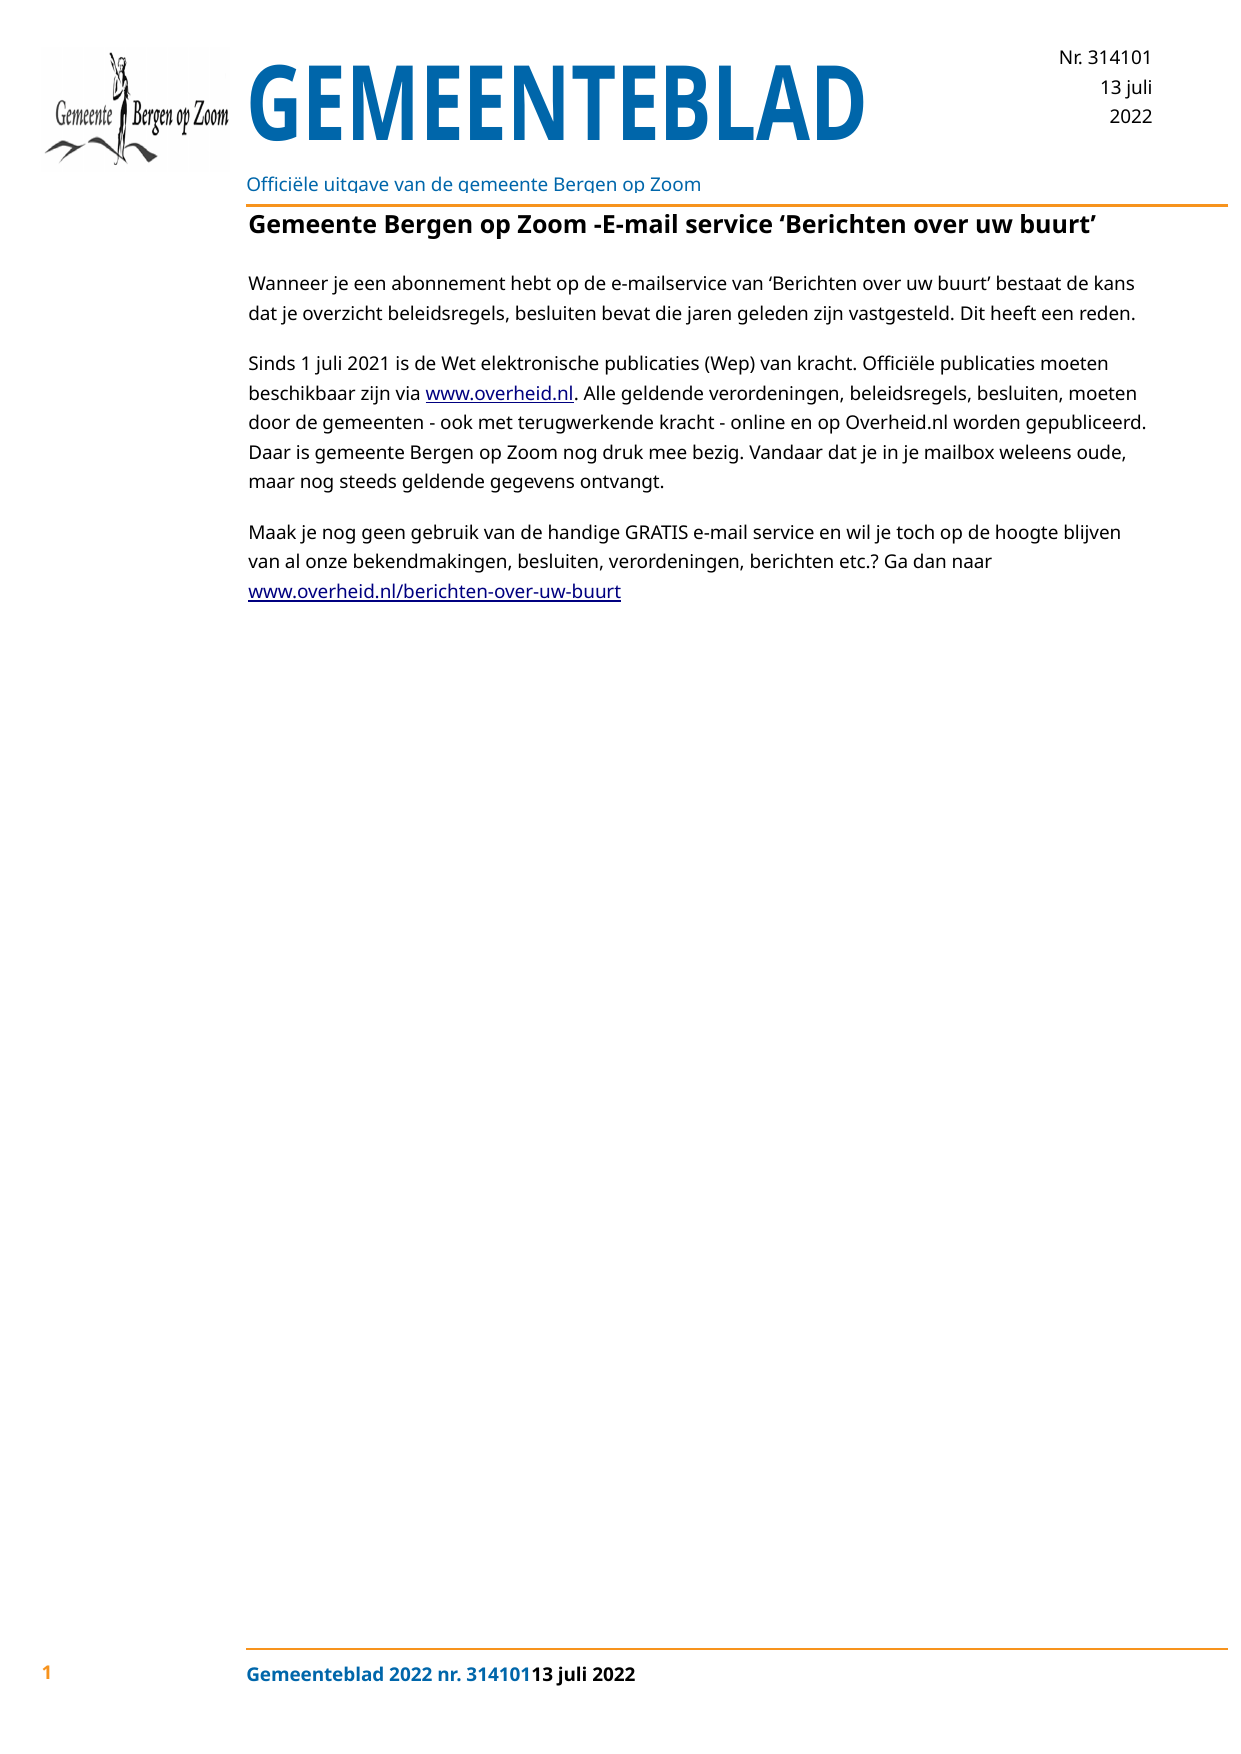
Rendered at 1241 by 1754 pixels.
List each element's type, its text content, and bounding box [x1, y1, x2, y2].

text Maak je nog geen gebruik van de handige GRATIS e-mail service en wil je toch op de hoogte blijven van al onze bekendmakingen, besluiten, verordeningen, berichten etc.? Ga dan naar www.overheid.nl/berichten-over-uw-buurt [248, 519, 1152, 604]
text Sinds 1 juli 2021 is de Wet elektronische publicaties (Wep) van kracht. Officiële publicaties moeten beschikbaar zijn via www.overheid.nl. Alle geldende verordeningen, beleidsregels, besluiten, moeten door de gemeenten - ook met terugwerkende kracht - online en op Overheid.nl worden gepubliceerd. Daar is gemeente Bergen op Zoom nog druk mee bezig. Vandaar dat je in je mailbox weleens oude, maar nog steeds geldende gegevens ontvangt. [248, 350, 1152, 494]
text Wanneer je een abonnement hebt op de e-mailservice van ‘Berichten over uw buurt’ bestaat de kans dat je overzicht beleidsregels, besluiten bevat die jaren geleden zijn vastgesteld. Dit heeft een reden. [248, 270, 1152, 326]
picture [41, 47, 231, 172]
text Gemeente Bergen op Zoom -E-mail service ‘Berichten over uw buurt’ [248, 207, 1152, 241]
